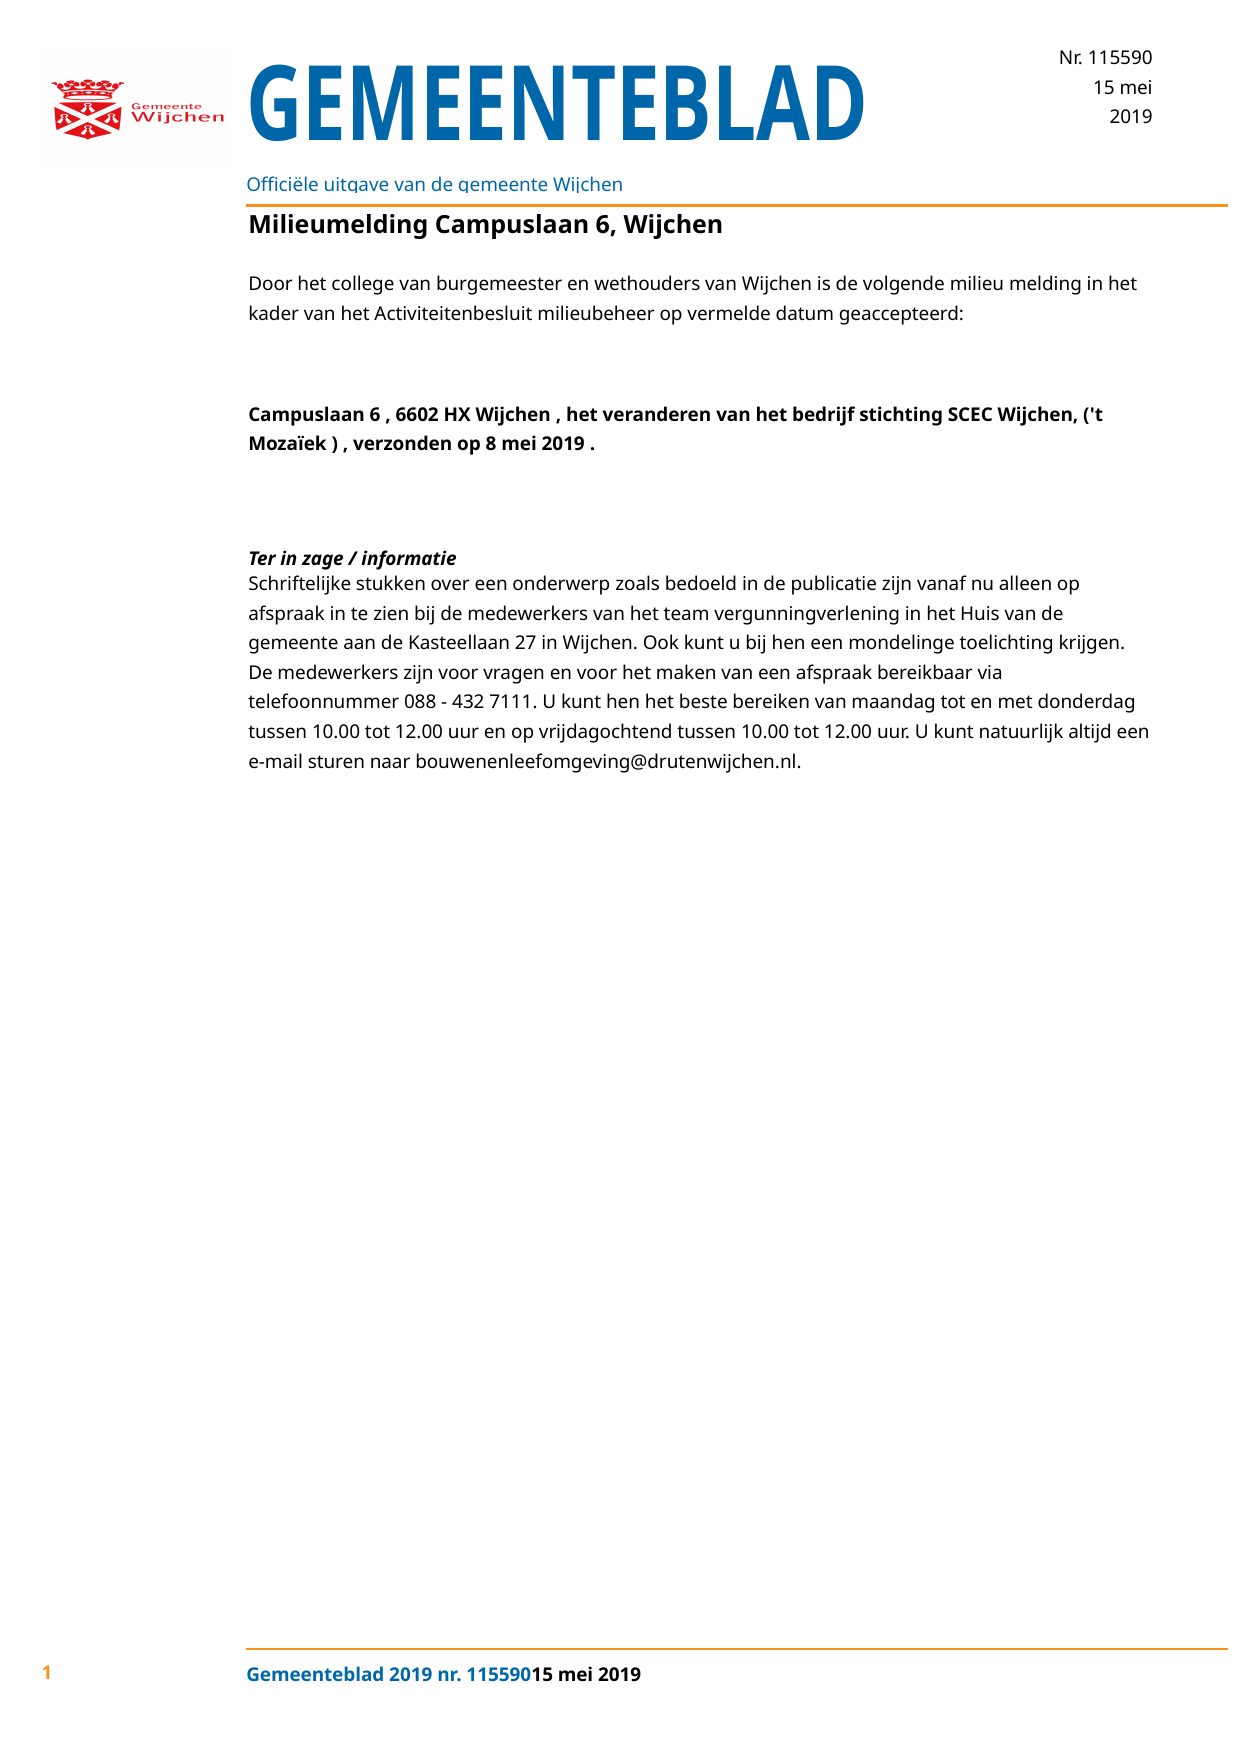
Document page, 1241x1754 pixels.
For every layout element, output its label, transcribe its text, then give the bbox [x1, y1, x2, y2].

text Schriftelijke stukken over een onderwerp zoals bedoeld in de publicatie zijn vanaf nu alleen op afspraak in te zien bij de medewerkers van het team vergunningverlening in het Huis van de gemeente aan de Kasteellaan 27 in Wijchen. Ook kunt u bij hen een mondelinge toelichting krijgen. De medewerkers zijn voor vragen en voor het maken van een afspraak bereikbaar via telefoonnummer 088 - 432 7111. U kunt hen het beste bereiken van maandag tot en met donderdag tussen 10.00 tot 12.00 uur en op vrijdagochtend tussen 10.00 tot 12.00 uur. U kunt natuurlijk altijd een e-mail sturen naar bouwenenleefomgeving@drutenwijchen.nl. [248, 570, 1152, 774]
text Door het college van burgemeester en wethouders van Wijchen is de volgende milieu melding in het kader van het Activiteitenbesluit milieubeheer op vermelde datum geaccepteerd: [248, 270, 1152, 326]
picture [41, 47, 231, 172]
text Ter in zage / informatie [248, 545, 1152, 570]
text Campuslaan 6 , 6602 HX Wijchen , het veranderen van het bedrijf stichting SCEC Wijchen, ('t Mozaïek ) , verzonden op 8 mei 2019 . [248, 401, 1152, 456]
text Milieumelding Campuslaan 6, Wijchen [248, 207, 1152, 241]
